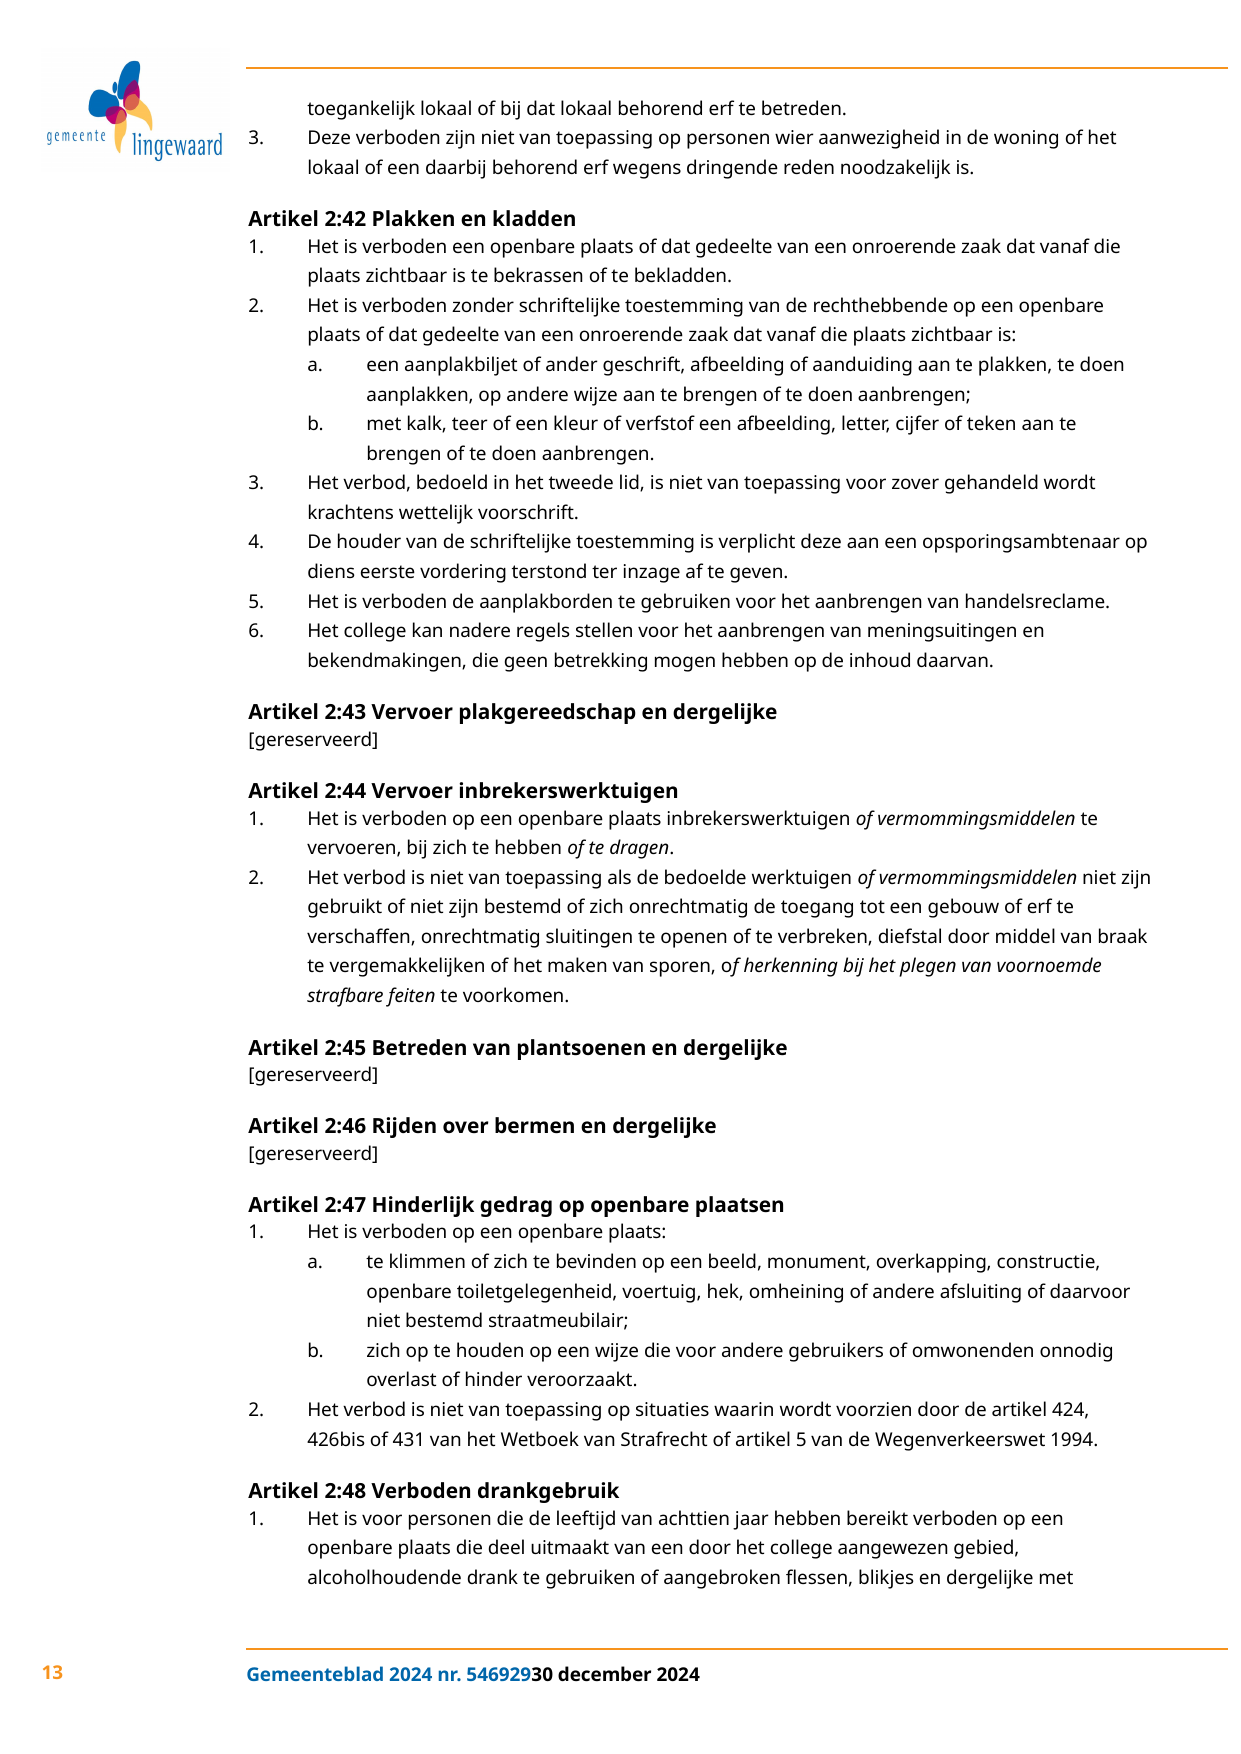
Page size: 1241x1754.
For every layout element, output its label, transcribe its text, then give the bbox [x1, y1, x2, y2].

list een aanplakbiljet of ander geschrift, afbeelding of aanduiding aan te plakken, te doen aanplakken, op andere wijze aan te brengen of te doen aanbrengen; [307, 351, 1152, 406]
list Het is verboden op een openbare plaats: [248, 1219, 1152, 1244]
list Het verbod, bedoeld in het tweede lid, is niet van toepassing voor zover gehandeld wordt krachtens wettelijk voorschrift. [248, 469, 1152, 525]
list te klimmen of zich te bevinden op een beeld, monument, overkapping, constructie, openbare toiletgelegenheid, voertuig, hek, omheining of andere afsluiting of daarvoor niet bestemd straatmeubilair; [307, 1248, 1152, 1333]
list Het is verboden een openbare plaats of dat gedeelte van een onroerende zaak dat vanaf die plaats zichtbaar is te bekrassen of te bekladden. [248, 233, 1152, 288]
text Artikel 2:46 Rijden over bermen en dergelijke [248, 1111, 1152, 1140]
text Artikel 2:48 Verboden drankgebruik [248, 1476, 1152, 1505]
text Artikel 2:42 Plakken en kladden [248, 204, 1152, 233]
list met kalk, teer of een kleur of verfstof een afbeelding, letter, cijfer of teken aan te brengen of te doen aanbrengen. [307, 410, 1152, 466]
list Het verbod is niet van toepassing als de bedoelde werktuigen of vermommingsmiddelen niet zijn gebruikt of niet zijn bestemd of zich onrechtmatig de toegang tot een gebouw of erf te verschaffen, onrechtmatig sluitingen te openen of te verbreken, diefstal door middel van braak te vergemakkelijken of het maken van sporen, of herkenning bij het plegen van voornoemde strafbare feiten te voorkomen. [248, 864, 1152, 1008]
text Artikel 2:43 Vervoer plakgereedschap en dergelijke [248, 697, 1152, 726]
list De houder van de schriftelijke toestemming is verplicht deze aan een opsporingsambtenaar op diens eerste vordering terstond ter inzage af te geven. [248, 529, 1152, 584]
list Het is voor personen die de leeftijd van achttien jaar hebben bereikt verboden op een openbare plaats die deel uitmaakt van een door het college aangewezen gebied, alcoholhoudende drank te gebruiken of aangebroken flessen, blikjes en dergelijke met [248, 1505, 1152, 1589]
list Het college kan nadere regels stellen voor het aanbrengen van meningsuitingen en bekendmakingen, die geen betrekking mogen hebben op de inhoud daarvan. [248, 617, 1152, 673]
list Het is verboden de aanplakborden te gebruiken voor het aanbrengen van handelsreclame. [248, 588, 1152, 613]
list Deze verboden zijn niet van toepassing op personen wier aanwezigheid in de woning of het lokaal of een daarbij behorend erf wegens dringende reden noodzakelijk is. [248, 124, 1152, 180]
list toegankelijk lokaal of bij dat lokaal behorend erf te betreden. [248, 95, 1152, 121]
text [gereserveerd] [248, 1140, 1152, 1166]
text [gereserveerd] [248, 726, 1152, 752]
list Het verbod is niet van toepassing op situaties waarin wordt voorzien door de artikel 424, 426bis of 431 van het Wetboek van Strafrecht of artikel 5 van de Wegenverkeerswet 1994. [248, 1396, 1152, 1452]
list Het is verboden op een openbare plaats inbrekerswerktuigen of vermommingsmiddelen te vervoeren, bij zich te hebben of te dragen. [248, 805, 1152, 860]
text Artikel 2:45 Betreden van plantsoenen en dergelijke [248, 1033, 1152, 1061]
picture [41, 47, 231, 172]
text [gereserveerd] [248, 1061, 1152, 1087]
text Artikel 2:47 Hinderlijk gedrag op openbare plaatsen [248, 1190, 1152, 1219]
list Het is verboden zonder schriftelijke toestemming van de rechthebbende op een openbare plaats of dat gedeelte van een onroerende zaak dat vanaf die plaats zichtbaar is: [248, 292, 1152, 347]
text Artikel 2:44 Vervoer inbrekerswerktuigen [248, 776, 1152, 805]
list zich op te houden op een wijze die voor andere gebruikers of omwonenden onnodig overlast of hinder veroorzaakt. [307, 1337, 1152, 1392]
